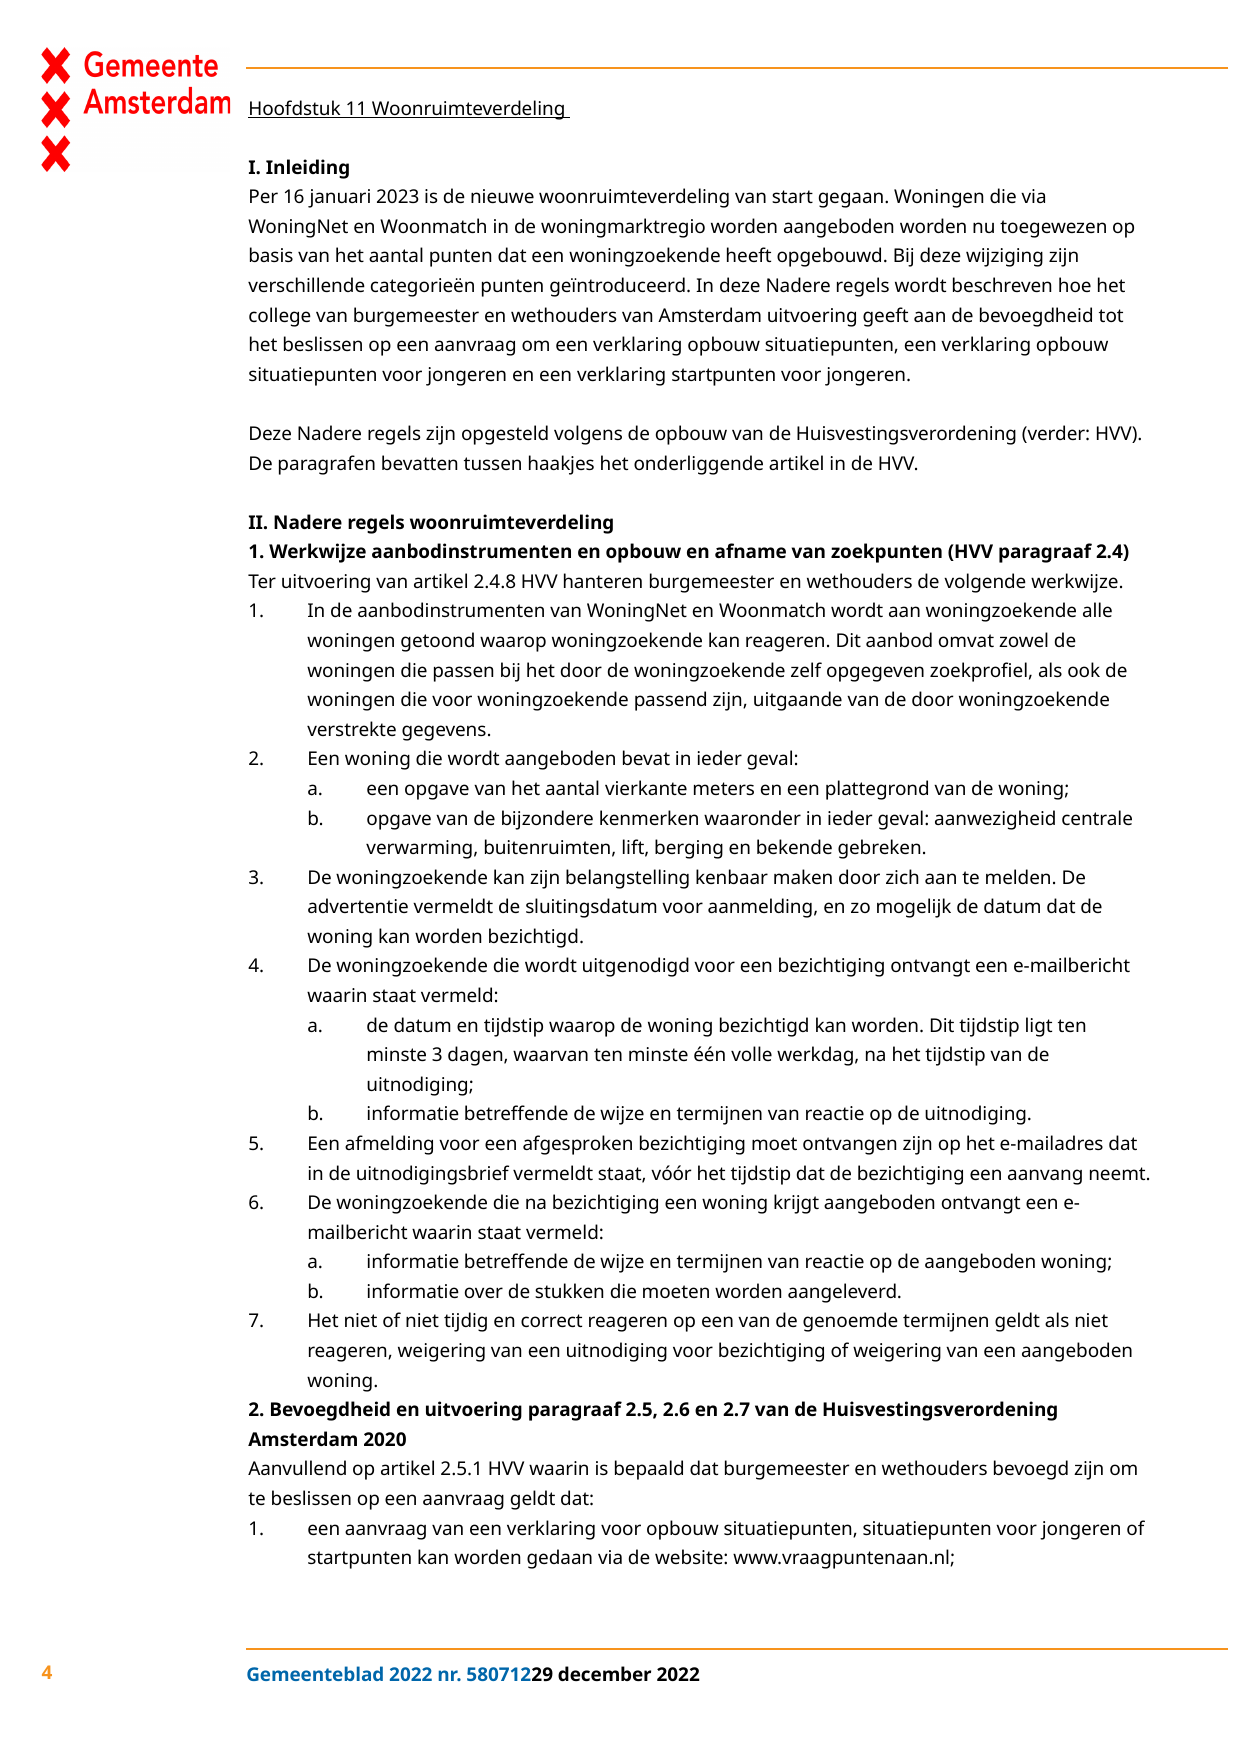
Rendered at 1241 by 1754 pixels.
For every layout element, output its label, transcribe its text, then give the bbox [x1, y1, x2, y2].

list informatie betreffende de wijze en termijnen van reactie op de uitnodiging. [307, 1101, 1152, 1126]
picture [41, 47, 231, 172]
list informatie betreffende de wijze en termijnen van reactie op de aangeboden woning; [307, 1248, 1152, 1274]
text I. Inleiding [248, 154, 1152, 180]
text Deze Nadere regels zijn opgesteld volgens de opbouw van de Huisvestingsverordening (verder: HVV). De paragrafen bevatten tussen haakjes het onderliggende artikel in de HVV. [248, 420, 1152, 476]
list de datum en tijdstip waarop de woning bezichtigd kan worden. Dit tijdstip ligt ten minste 3 dagen, waarvan ten minste één volle werkdag, na het tijdstip van de uitnodiging; [307, 1012, 1152, 1097]
list een opgave van het aantal vierkante meters en een plattegrond van de woning; [307, 775, 1152, 801]
list een aanvraag van een verklaring voor opbouw situatiepunten, situatiepunten voor jongeren of startpunten kan worden gedaan via de website: www.vraagpuntenaan.nl; [248, 1515, 1152, 1570]
list Een afmelding voor een afgesproken bezichtiging moet ontvangen zijn op het e-mailadres dat in de uitnodigingsbrief vermeldt staat, vóór het tijdstip dat de bezichtiging een aanvang neemt. [248, 1130, 1152, 1186]
list Het niet of niet tijdig en correct reageren op een van de genoemde termijnen geldt als niet reageren, weigering van een uitnodiging voor bezichtiging of weigering van een aangeboden woning. [248, 1308, 1152, 1393]
list De woningzoekende kan zijn belangstelling kenbaar maken door zich aan te melden. De advertentie vermeldt de sluitingsdatum voor aanmelding, en zo mogelijk de datum dat de woning kan worden bezichtigd. [248, 864, 1152, 949]
text Per 16 januari 2023 is de nieuwe woonruimteverdeling van start gegaan. Woningen die via WoningNet en Woonmatch in de woningmarktregio worden aangeboden worden nu toegewezen op basis van het aantal punten dat een woningzoekende heeft opgebouwd. Bij deze wijziging zijn verschillende categorieën punten geïntroduceerd. In deze Nadere regels wordt beschreven hoe het college van burgemeester en wethouders van Amsterdam uitvoering geeft aan de bevoegdheid tot het beslissen op een aanvraag om een verklaring opbouw situatiepunten, een verklaring opbouw situatiepunten voor jongeren en een verklaring startpunten voor jongeren. [248, 183, 1152, 387]
text Hoofdstuk 11 Woonruimteverdeling [248, 95, 1152, 121]
text 1. Werkwijze aanbodinstrumenten en opbouw en afname van zoekpunten (HVV paragraaf 2.4) [248, 538, 1152, 564]
text Ter uitvoering van artikel 2.4.8 HVV hanteren burgemeester en wethouders de volgende werkwijze. [248, 568, 1152, 594]
list informatie over de stukken die moeten worden aangeleverd. [307, 1278, 1152, 1304]
list Een woning die wordt aangeboden bevat in ieder geval: [248, 746, 1152, 771]
text II. Nadere regels woonruimteverdeling [248, 509, 1152, 535]
list De woningzoekende die na bezichtiging een woning krijgt aangeboden ontvangt een e-mailbericht waarin staat vermeld: [248, 1189, 1152, 1245]
text 2. Bevoegdheid en uitvoering paragraaf 2.5, 2.6 en 2.7 van de Huisvestingsverordening Amsterdam 2020 [248, 1396, 1152, 1452]
list De woningzoekende die wordt uitgenodigd voor een bezichtiging ontvangt een e-mailbericht waarin staat vermeld: [248, 953, 1152, 1008]
text Aanvullend op artikel 2.5.1 HVV waarin is bepaald dat burgemeester en wethouders bevoegd zijn om te beslissen op een aanvraag geldt dat: [248, 1456, 1152, 1511]
list opgave van de bijzondere kenmerken waaronder in ieder geval: aanwezigheid centrale verwarming, buitenruimten, lift, berging en bekende gebreken. [307, 805, 1152, 860]
list In de aanbodinstrumenten van WoningNet en Woonmatch wordt aan woningzoekende alle woningen getoond waarop woningzoekende kan reageren. Dit aanbod omvat zowel de woningen die passen bij het door de woningzoekende zelf opgegeven zoekprofiel, als ook de woningen die voor woningzoekende passend zijn, uitgaande van de door woningzoekende verstrekte gegevens. [248, 598, 1152, 742]
